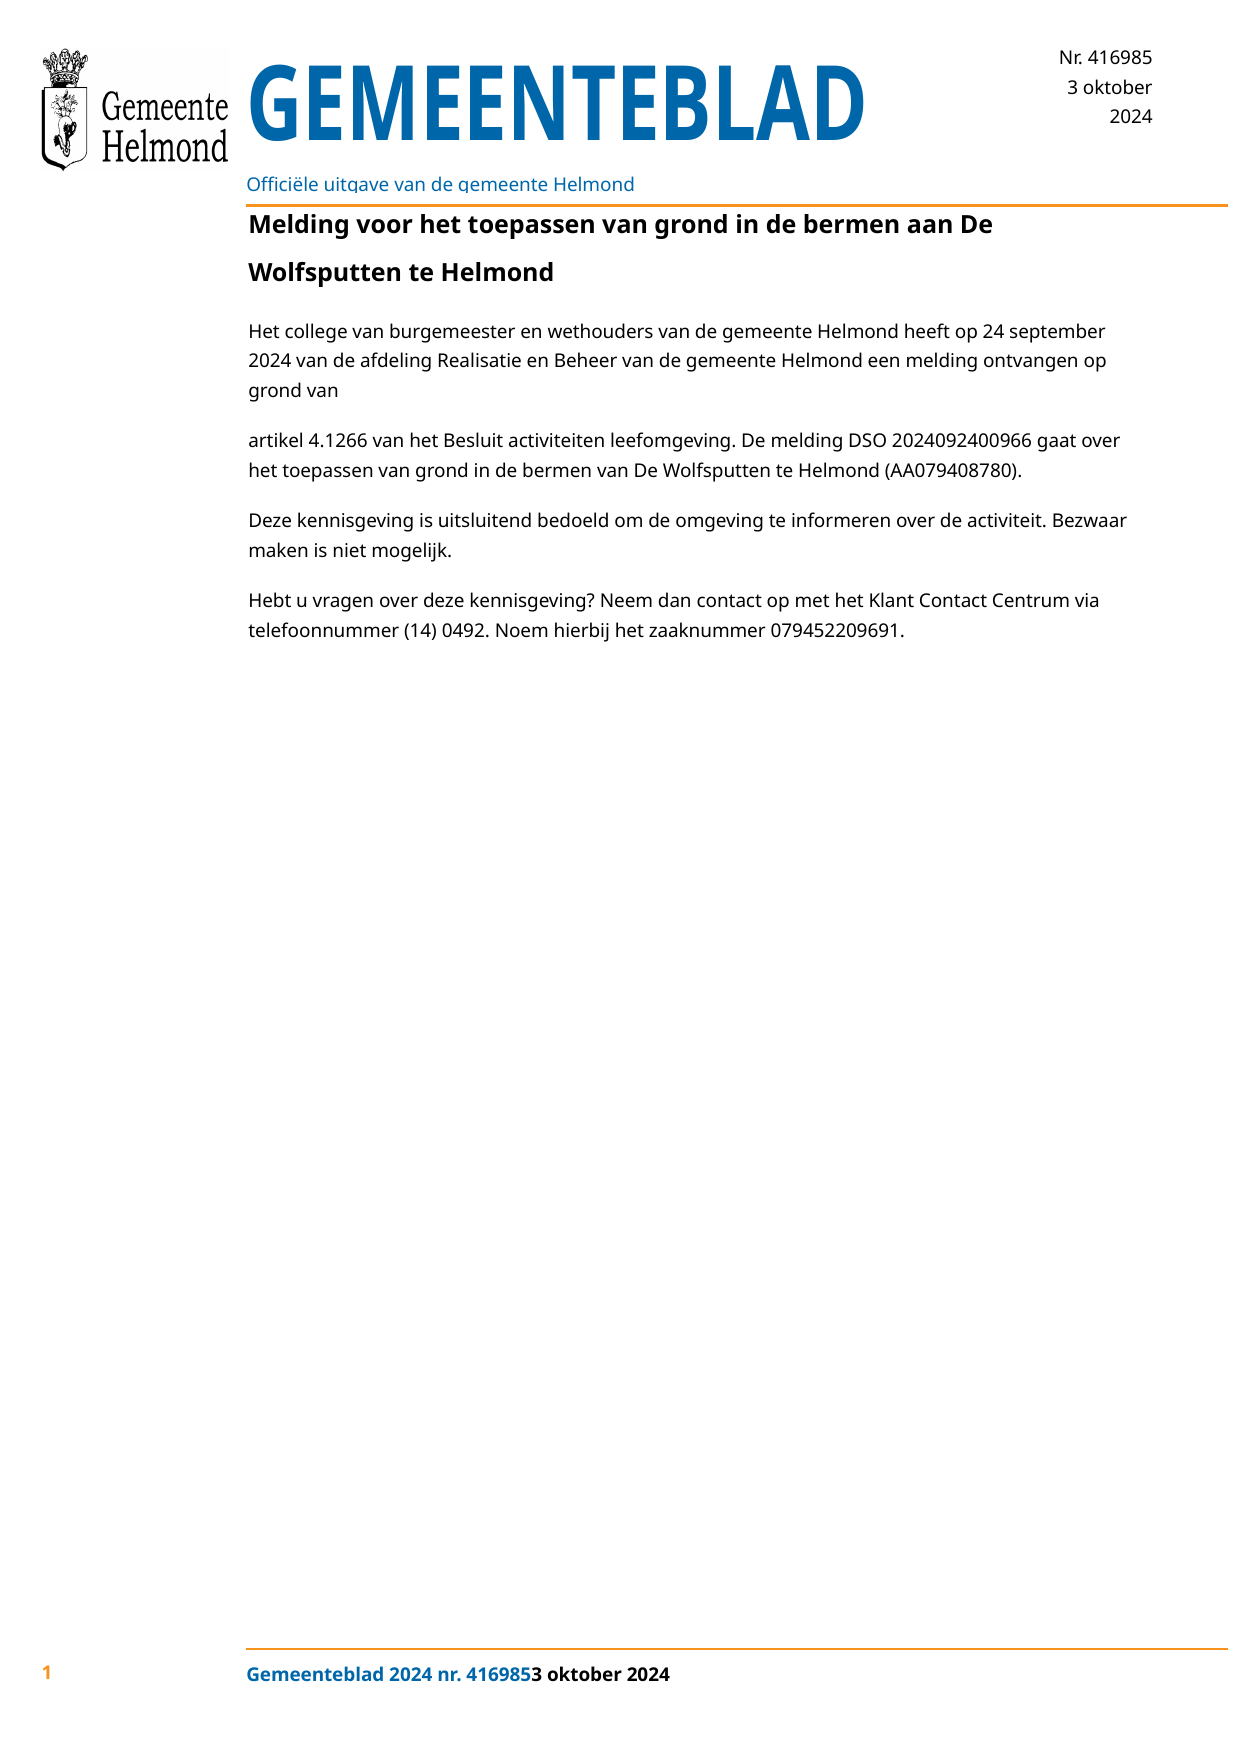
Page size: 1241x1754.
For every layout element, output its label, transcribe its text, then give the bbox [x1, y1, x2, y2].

text Melding voor het toepassen van grond in de bermen aan De Wolfsputten te Helmond [248, 207, 1152, 288]
text artikel 4.1266 van het Besluit activiteiten leefomgeving. De melding DSO 2024092400966 gaat over het toepassen van grond in de bermen van De Wolfsputten te Helmond (AA079408780). [248, 427, 1152, 483]
text Hebt u vragen over deze kennisgeving? Neem dan contact op met het Klant Contact Centrum via telefoonnummer (14) 0492. Noem hierbij het zaaknummer 079452209691. [248, 587, 1152, 643]
picture [41, 47, 231, 172]
text Deze kennisgeving is uitsluitend bedoeld om de omgeving te informeren over de activiteit. Bezwaar maken is niet mogelijk. [248, 507, 1152, 563]
text Het college van burgemeester en wethouders van de gemeente Helmond heeft op 24 september 2024 van de afdeling Realisatie en Beheer van de gemeente Helmond een melding ontvangen op grond van [248, 318, 1152, 403]
